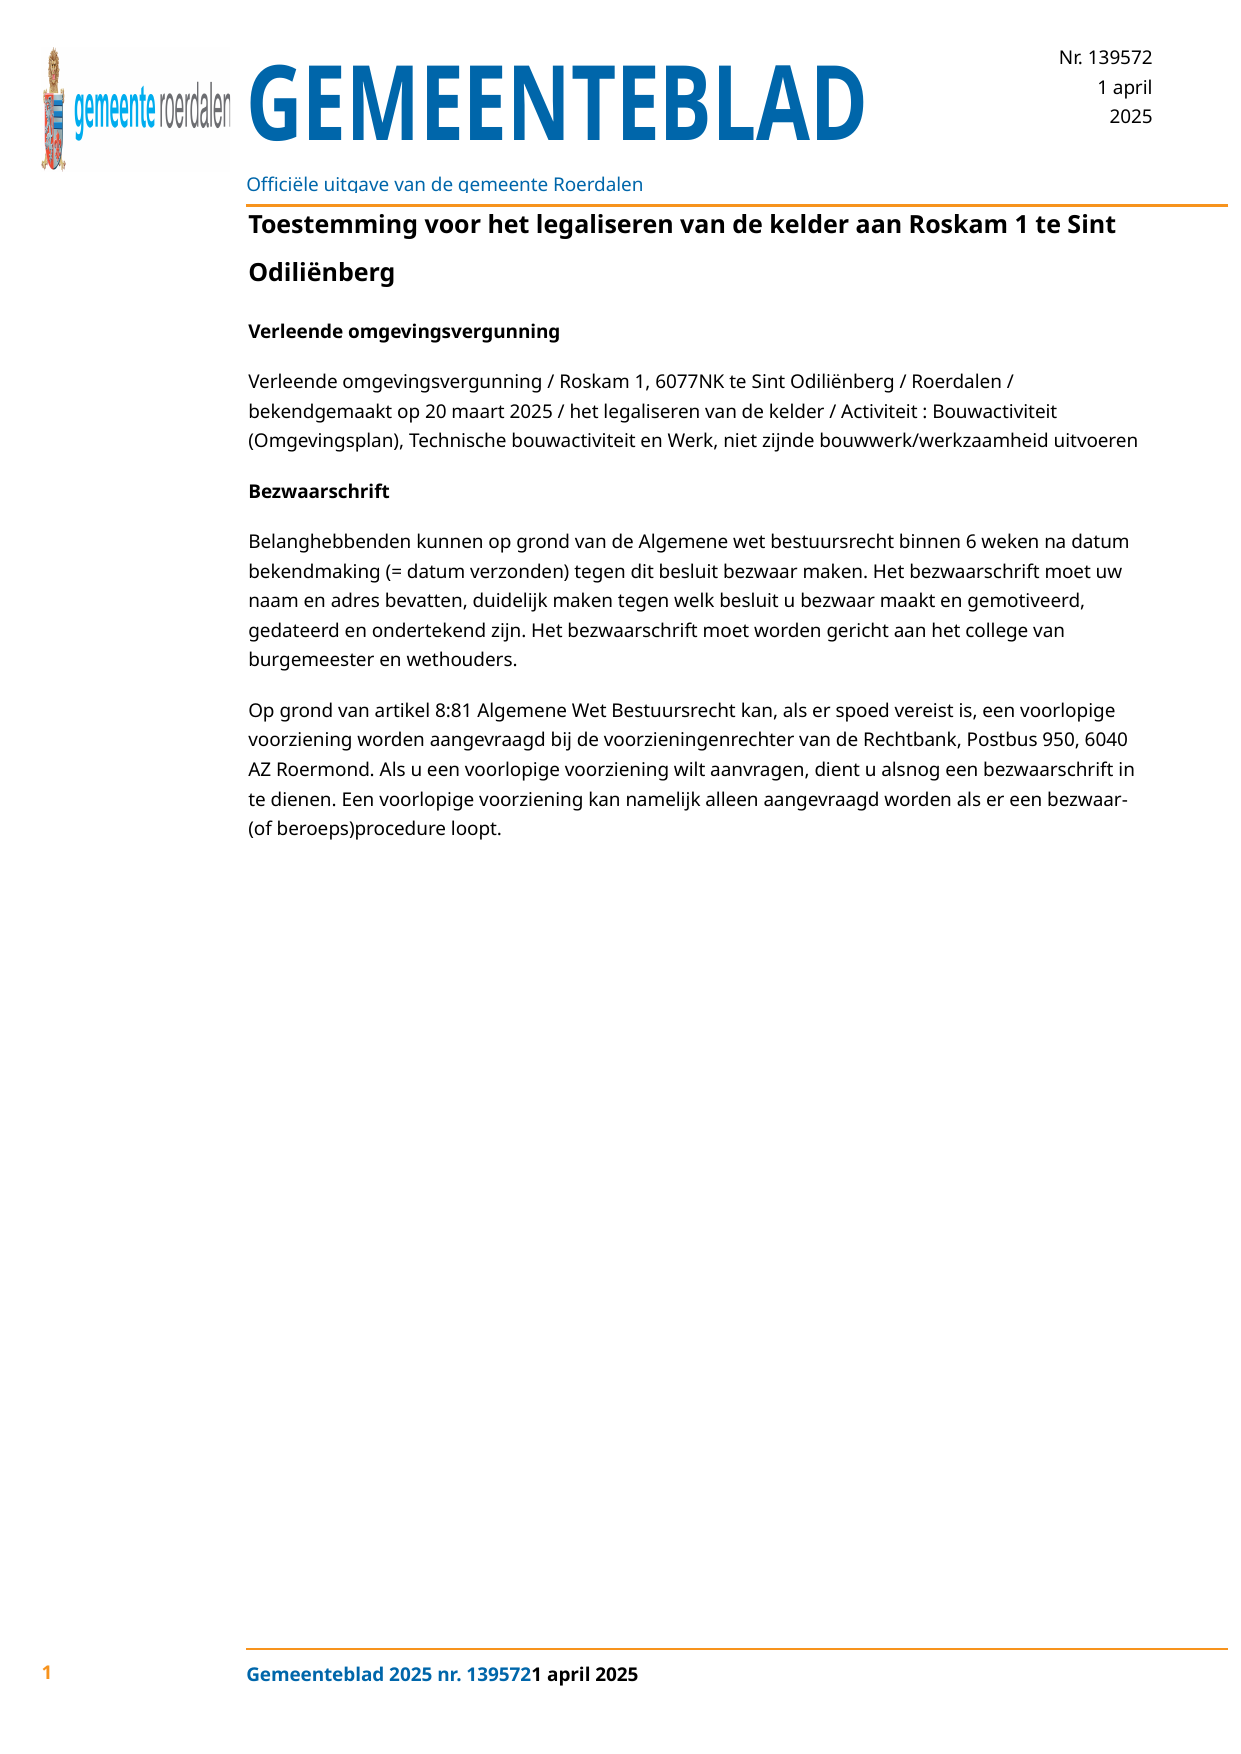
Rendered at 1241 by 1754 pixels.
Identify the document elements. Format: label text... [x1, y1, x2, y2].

picture [41, 47, 231, 172]
text Toestemming voor het legaliseren van de kelder aan Roskam 1 te Sint Odiliënberg [248, 207, 1152, 288]
text Op grond van artikel 8:81 Algemene Wet Bestuursrecht kan, als er spoed vereist is, een voorlopige voorziening worden aangevraagd bij de voorzieningenrechter van de Rechtbank, Postbus 950, 6040 AZ Roermond. Als u een voorlopige voorziening wilt aanvragen, dient u alsnog een bezwaarschrift in te dienen. Een voorlopige voorziening kan namelijk alleen aangevraagd worden als er een bezwaar- (of beroeps)procedure loopt. [248, 697, 1152, 841]
text Belanghebbenden kunnen op grond van de Algemene wet bestuursrecht binnen 6 weken na datum bekendmaking (= datum verzonden) tegen dit besluit bezwaar maken. Het bezwaarschrift moet uw naam en adres bevatten, duidelijk maken tegen welk besluit u bezwaar maakt en gemotiveerd, gedateerd en ondertekend zijn. Het bezwaarschrift moet worden gericht aan het college van burgemeester en wethouders. [248, 528, 1152, 672]
text Bezwaarschrift [248, 478, 1152, 504]
text Verleende omgevingsvergunning / Roskam 1, 6077NK te Sint Odiliënberg / Roerdalen / bekendgemaakt op 20 maart 2025 / het legaliseren van de kelder / Activiteit : Bouwactiviteit (Omgevingsplan), Technische bouwactiviteit en Werk, niet zijnde bouwwerk/werkzaamheid uitvoeren [248, 368, 1152, 453]
text Verleende omgevingsvergunning [248, 318, 1152, 344]
